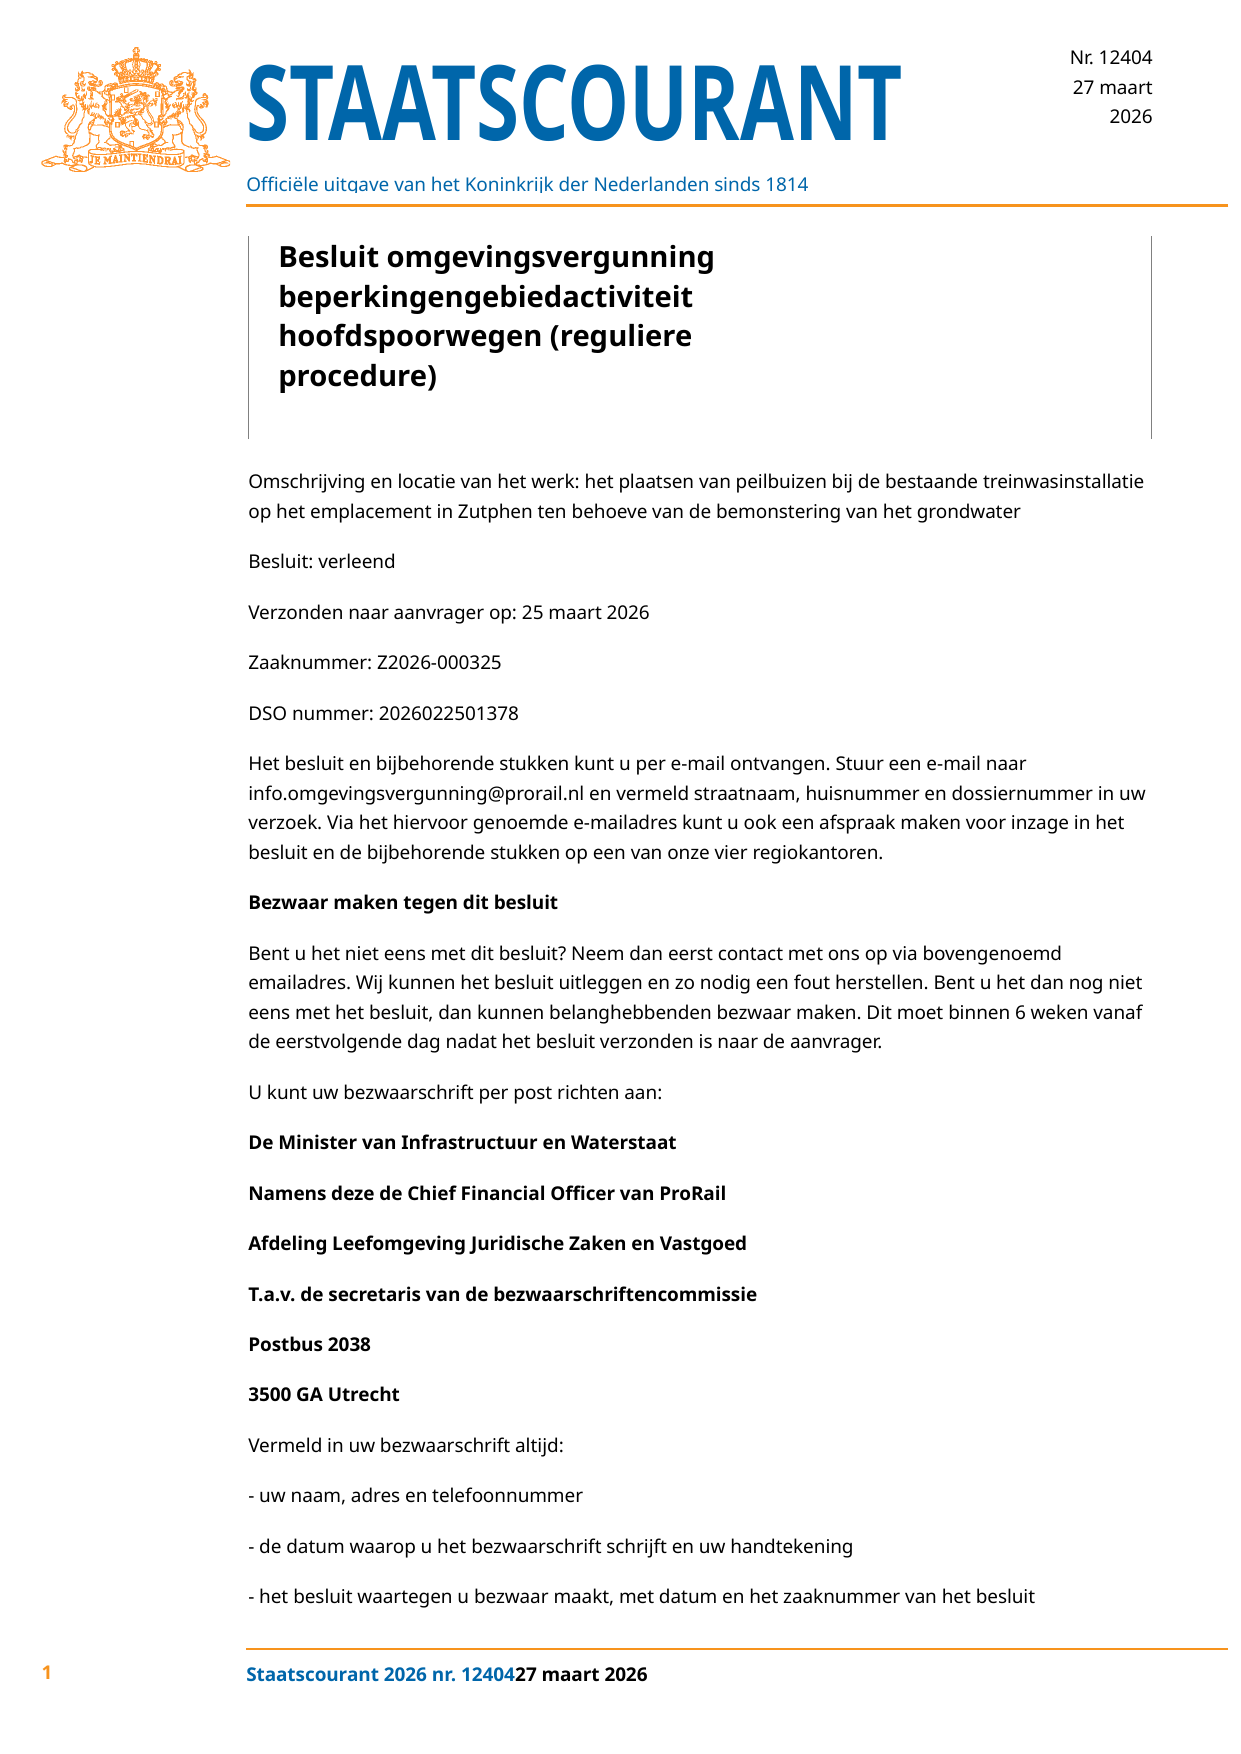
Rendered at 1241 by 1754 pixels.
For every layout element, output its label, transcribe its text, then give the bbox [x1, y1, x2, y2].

text DSO nummer: 2026022501378 [248, 700, 1152, 726]
table_header Besluit omgevingsvergunning beperkingengebiedactiviteit hoofdspoorwegen (reguliere procedure) [249, 236, 850, 439]
text Verzonden naar aanvrager op: 25 maart 2026 [248, 599, 1152, 625]
text U kunt uw bezwaarschrift per post richten aan: [248, 1079, 1152, 1105]
text Besluit: verleend [248, 549, 1152, 574]
text Namens deze de Chief Financial Officer van ProRail [248, 1180, 1152, 1206]
text Het besluit en bijbehorende stukken kunt u per e-mail ontvangen. Stuur een e-mail naar info.omgevingsvergunning@prorail.nl en vermeld straatnaam, huisnummer en dossiernummer in uw verzoek. Via het hiervoor genoemde e-mailadres kunt u ook een afspraak maken voor inzage in het besluit en de bijbehorende stukken op een van onze vier regiokantoren. [248, 750, 1152, 865]
text - de datum waarop u het bezwaarschrift schrijft en uw handtekening [248, 1533, 1152, 1558]
text Postbus 2038 [248, 1331, 1152, 1357]
text De Minister van Infrastructuur en Waterstaat [248, 1129, 1152, 1155]
table_header [1090, 236, 1151, 413]
text 3500 GA Utrecht [248, 1382, 1152, 1407]
text Vermeld in uw bezwaarschrift altijd: [248, 1432, 1152, 1458]
table_header [850, 414, 1151, 439]
table_header [850, 236, 912, 413]
picture [912, 236, 1090, 414]
text T.a.v. de secretaris van de bezwaarschriftencommissie [248, 1281, 1152, 1306]
text Omschrijving en locatie van het werk: het plaatsen van peilbuizen bij de bestaande treinwasinstallatie op het emplacement in Zutphen ten behoeve van de bemonstering van het grondwater [248, 469, 1152, 524]
text Bezwaar maken tegen dit besluit [248, 889, 1152, 915]
text - het besluit waartegen u bezwaar maakt, met datum en het zaaknummer van het besluit [248, 1583, 1152, 1609]
text - uw naam, adres en telefoonnummer [248, 1482, 1152, 1508]
text Afdeling Leefomgeving Juridische Zaken en Vastgoed [248, 1230, 1152, 1256]
text Bent u het niet eens met dit besluit? Neem dan eerst contact met ons op via bovengenoemd emailadres. Wij kunnen het besluit uitleggen en zo nodig een fout herstellen. Bent u het dan nog niet eens met het besluit, dan kunnen belanghebbenden bezwaar maken. Dit moet binnen 6 weken vanaf de eerstvolgende dag nadat het besluit verzonden is naar de aanvrager. [248, 940, 1152, 1054]
picture [41, 47, 231, 172]
text Zaaknummer: Z2026-000325 [248, 649, 1152, 675]
